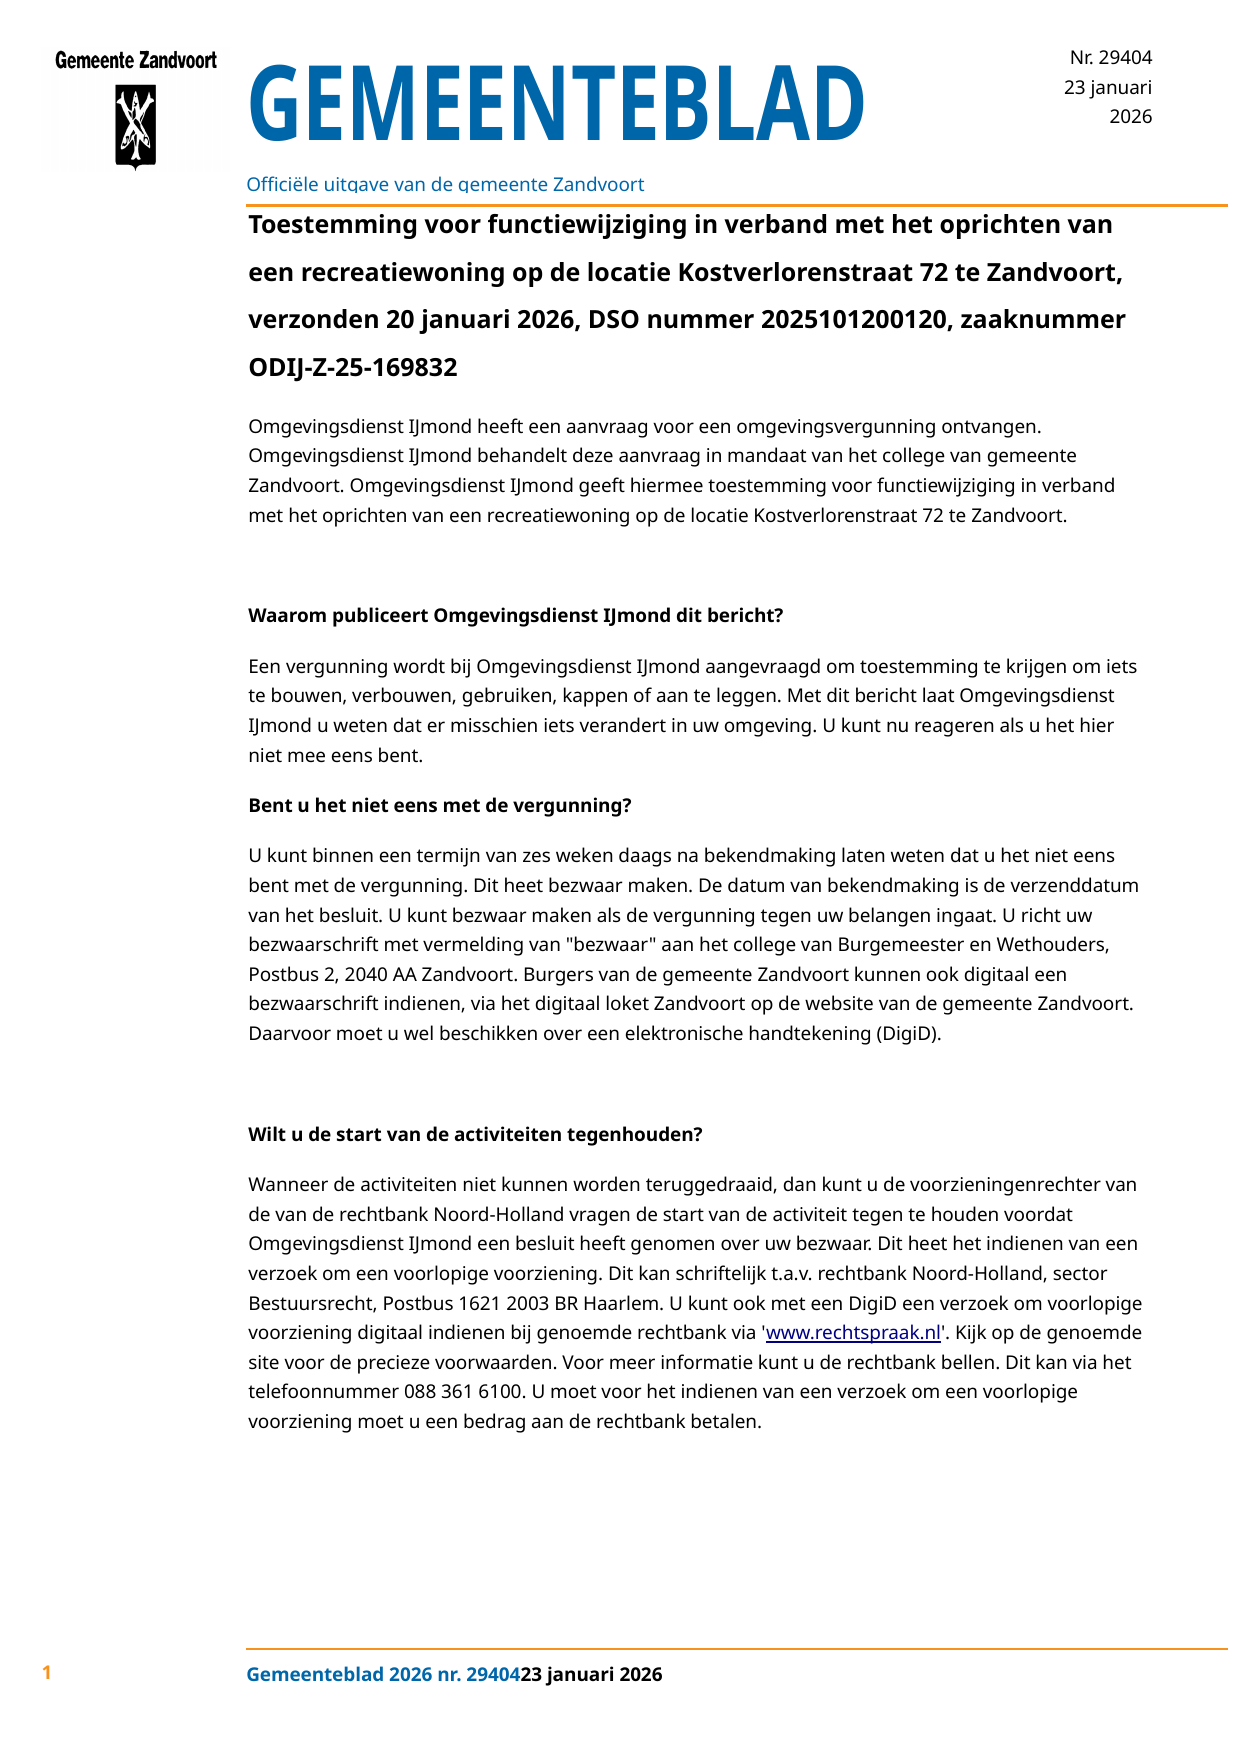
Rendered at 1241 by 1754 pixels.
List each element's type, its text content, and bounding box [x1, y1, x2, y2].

text Wilt u de start van de activiteiten tegenhouden? [248, 1121, 1152, 1147]
text U kunt binnen een termijn van zes weken daags na bekendmaking laten weten dat u het niet eens bent met de vergunning. Dit heet bezwaar maken. De datum van bekendmaking is de verzenddatum van het besluit. U kunt bezwaar maken als de vergunning tegen uw belangen ingaat. U richt uw bezwaarschrift met vermelding van "bezwaar" aan het college van Burgemeester en Wethouders, Postbus 2, 2040 AA Zandvoort. Burgers van de gemeente Zandvoort kunnen ook digitaal een bezwaarschrift indienen, via het digitaal loket Zandvoort op de website van de gemeente Zandvoort. Daarvoor moet u wel beschikken over een elektronische handtekening (DigiD). [248, 843, 1152, 1046]
picture [41, 47, 231, 172]
text Wanneer de activiteiten niet kunnen worden teruggedraaid, dan kunt u de voorzieningenrechter van de van de rechtbank Noord-Holland vragen de start van de activiteit tegen te houden voordat Omgevingsdienst IJmond een besluit heeft genomen over uw bezwaar. Dit heet het indienen van een verzoek om een voorlopige voorziening. Dit kan schriftelijk t.a.v. rechtbank Noord-Holland, sector Bestuursrecht, Postbus 1621 2003 BR Haarlem. U kunt ook met een DigiD een verzoek om voorlopige voorziening digitaal indienen bij genoemde rechtbank via 'www.rechtspraak.nl'. Kijk op de genoemde site voor de precieze voorwaarden. Voor meer informatie kunt u de rechtbank bellen. Dit kan via het telefoonnummer 088 361 6100. U moet voor het indienen van een verzoek om een voorlopige voorziening moet u een bedrag aan de rechtbank betalen. [248, 1171, 1152, 1434]
text Omgevingsdienst IJmond heeft een aanvraag voor een omgevingsvergunning ontvangen. Omgevingsdienst IJmond behandelt deze aanvraag in mandaat van het college van gemeente Zandvoort. Omgevingsdienst IJmond geeft hiermee toestemming voor functiewijziging in verband met het oprichten van een recreatiewoning op de locatie Kostverlorenstraat 72 te Zandvoort. [248, 413, 1152, 528]
text Toestemming voor functiewijziging in verband met het oprichten van een recreatiewoning op de locatie Kostverlorenstraat 72 te Zandvoort, verzonden 20 januari 2026, DSO nummer 2025101200120, zaaknummer ODIJ-Z-25-169832 [248, 207, 1152, 384]
text Waarom publiceert Omgevingsdienst IJmond dit bericht? [248, 603, 1152, 628]
text Bent u het niet eens met de vergunning? [248, 792, 1152, 818]
text Een vergunning wordt bij Omgevingsdienst IJmond aangevraagd om toestemming te krijgen om iets te bouwen, verbouwen, gebruiken, kappen of aan te leggen. Met dit bericht laat Omgevingsdienst IJmond u weten dat er misschien iets verandert in uw omgeving. U kunt nu reageren als u het hier niet mee eens bent. [248, 653, 1152, 768]
